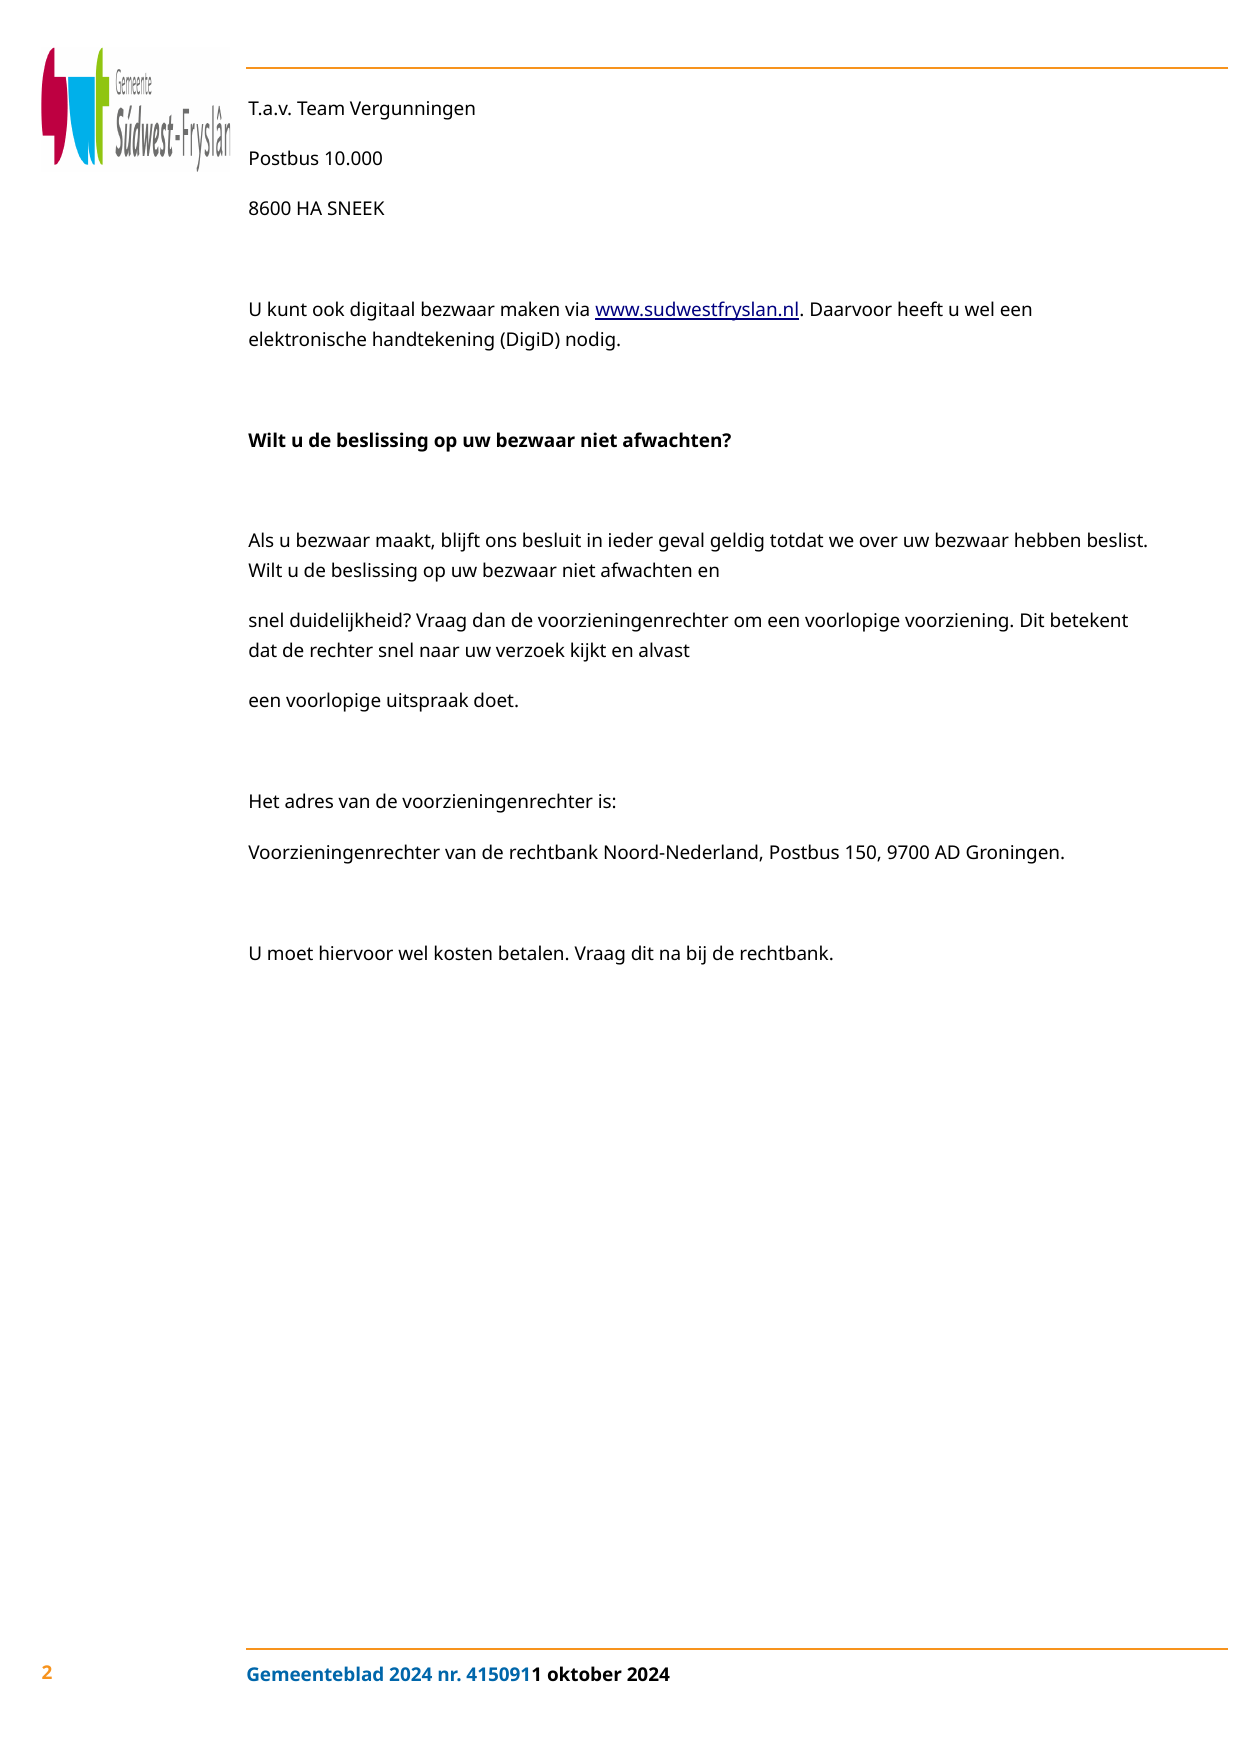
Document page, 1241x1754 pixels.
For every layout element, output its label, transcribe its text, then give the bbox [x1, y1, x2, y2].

picture [41, 47, 231, 172]
text T.a.v. Team Vergunningen [248, 95, 1152, 121]
text Voorzieningenrechter van de rechtbank Noord-Nederland, Postbus 150, 9700 AD Groningen. [248, 839, 1152, 865]
text U kunt ook digitaal bezwaar maken via www.sudwestfryslan.nl. Daarvoor heeft u wel een elektronische handtekening (DigiD) nodig. [248, 296, 1152, 352]
text Als u bezwaar maakt, blijft ons besluit in ieder geval geldig totdat we over uw bezwaar hebben beslist. Wilt u de beslissing op uw bezwaar niet afwachten en [248, 528, 1152, 583]
text Wilt u de beslissing op uw bezwaar niet afwachten? [248, 427, 1152, 453]
text Het adres van de voorzieningenrechter is: [248, 788, 1152, 814]
text een voorlopige uitspraak doet. [248, 688, 1152, 713]
text 8600 HA SNEEK [248, 196, 1152, 221]
text Postbus 10.000 [248, 145, 1152, 171]
text U moet hiervoor wel kosten betalen. Vraag dit na bij de rechtbank. [248, 940, 1152, 966]
text snel duidelijkheid? Vraag dan de voorzieningenrechter om een voorlopige voorziening. Dit betekent dat de rechter snel naar uw verzoek kijkt en alvast [248, 608, 1152, 663]
